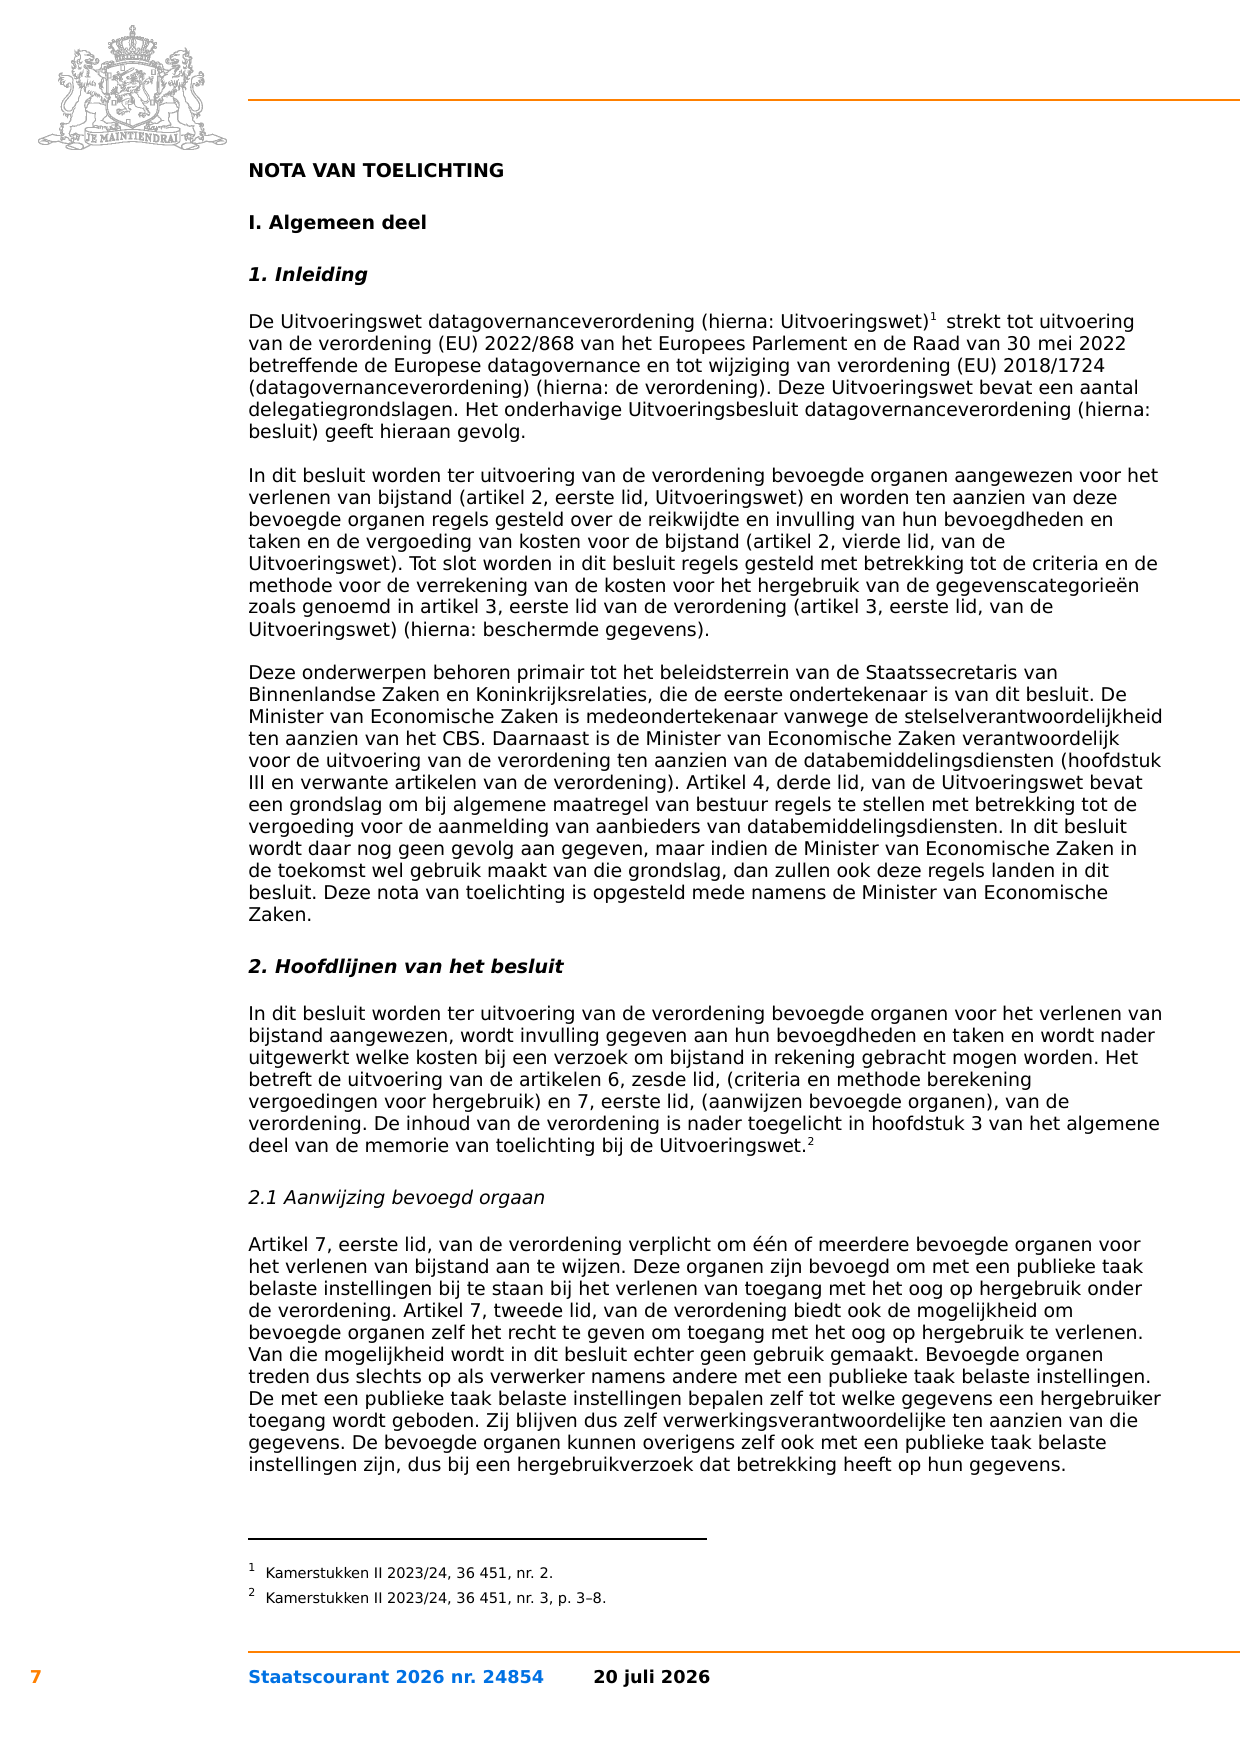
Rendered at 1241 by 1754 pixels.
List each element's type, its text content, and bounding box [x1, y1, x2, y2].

text De Uitvoeringswet datagovernanceverordening (hierna: Uitvoeringswet) strekt tot uitvoering van de verordening (EU) 2022/868 van het Europees Parlement en de Raad van 30 mei 2022 betreffende de Europese datagovernance en tot wijziging van verordening (EU) 2018/1724 (datagovernanceverordening) (hierna: de verordening). Deze Uitvoeringswet bevat een aantal delegatiegrondslagen. Het onderhavige Uitvoeringsbesluit datagovernanceverordening (hierna: besluit) geeft hieraan gevolg. [248, 311, 1163, 443]
text Artikel 7, eerste lid, van de verordening verplicht om één of meerdere bevoegde organen voor het verlenen van bijstand aan te wijzen. Deze organen zijn bevoegd om met een publieke taak belaste instellingen bij te staan bij het verlenen van toegang met het oog op hergebruik onder de verordening. Artikel 7, tweede lid, van de verordening biedt ook de mogelijkheid om bevoegde organen zelf het recht te geven om toegang met het oog op hergebruik te verlenen. Van die mogelijkheid wordt in dit besluit echter geen gebruik gemaakt. Bevoegde organen treden dus slechts op als verwerker namens andere met een publieke taak belaste instellingen. De met een publieke taak belaste instellingen bepalen zelf tot welke gegevens een hergebruiker toegang wordt geboden. Zij blijven dus zelf verwerkingsverantwoordelijke ten aanzien van die gegevens. De bevoegde organen kunnen overigens zelf ook met een publieke taak belaste instellingen zijn, dus bij een hergebruikverzoek dat betrekking heeft op hun gegevens. [248, 1234, 1163, 1476]
subtitle NOTA VAN TOELICHTING [248, 160, 1163, 182]
picture [38, 25, 227, 150]
subtitle 1. Inleiding [248, 264, 1163, 286]
text Kamerstukken II 2023/24, 36 451, nr. 2. [248, 1561, 1163, 1583]
text In dit besluit worden ter uitvoering van de verordening bevoegde organen aangewezen voor het verlenen van bijstand (artikel 2, eerste lid, Uitvoeringswet) en worden ten aanzien van deze bevoegde organen regels gesteld over de reikwijdte en invulling van hun bevoegdheden en taken en de vergoeding van kosten voor de bijstand (artikel 2, vierde lid, van de Uitvoeringswet). Tot slot worden in dit besluit regels gesteld met betrekking tot de criteria en de methode voor de verrekening van de kosten voor het hergebruik van de gegevenscategorieën zoals genoemd in artikel 3, eerste lid van de verordening (artikel 3, eerste lid, van de Uitvoeringswet) (hierna: beschermde gegevens). [248, 464, 1163, 640]
text In dit besluit worden ter uitvoering van de verordening bevoegde organen voor het verlenen van bijstand aangewezen, wordt invulling gegeven aan hun bevoegdheden en taken en wordt nader uitgewerkt welke kosten bij een verzoek om bijstand in rekening gebracht mogen worden. Het betreft de uitvoering van de artikelen 6, zesde lid, (criteria en methode berekening vergoedingen voor hergebruik) en 7, eerste lid, (aanwijzen bevoegde organen), van de verordening. De inhoud van de verordening is nader toegelicht in hoofdstuk 3 van het algemene deel van de memorie van toelichting bij de Uitvoeringswet. [248, 1003, 1163, 1157]
subtitle 2. Hoofdlijnen van het besluit [248, 956, 1163, 978]
subtitle 2.1 Aanwijzing bevoegd orgaan [248, 1187, 1163, 1209]
text Kamerstukken II 2023/24, 36 451, nr. 3, p. 3–8. [248, 1586, 1163, 1608]
subtitle I. Algemeen deel [248, 212, 1163, 234]
text Deze onderwerpen behoren primair tot het beleidsterrein van de Staatssecretaris van Binnenlandse Zaken en Koninkrijksrelaties, die de eerste ondertekenaar is van dit besluit. De Minister van Economische Zaken is medeondertekenaar vanwege de stelselverantwoordelijkheid ten aanzien van het CBS. Daarnaast is de Minister van Economische Zaken verantwoordelijk voor de uitvoering van de verordening ten aanzien van de databemiddelingsdiensten (hoofdstuk III en verwante artikelen van de verordening). Artikel 4, derde lid, van de Uitvoeringswet bevat een grondslag om bij algemene maatregel van bestuur regels te stellen met betrekking tot de vergoeding voor de aanmelding van aanbieders van databemiddelingsdiensten. In dit besluit wordt daar nog geen gevolg aan gegeven, maar indien de Minister van Economische Zaken in de toekomst wel gebruik maakt van die grondslag, dan zullen ook deze regels landen in dit besluit. Deze nota van toelichting is opgesteld mede namens de Minister van Economische Zaken. [248, 662, 1163, 926]
